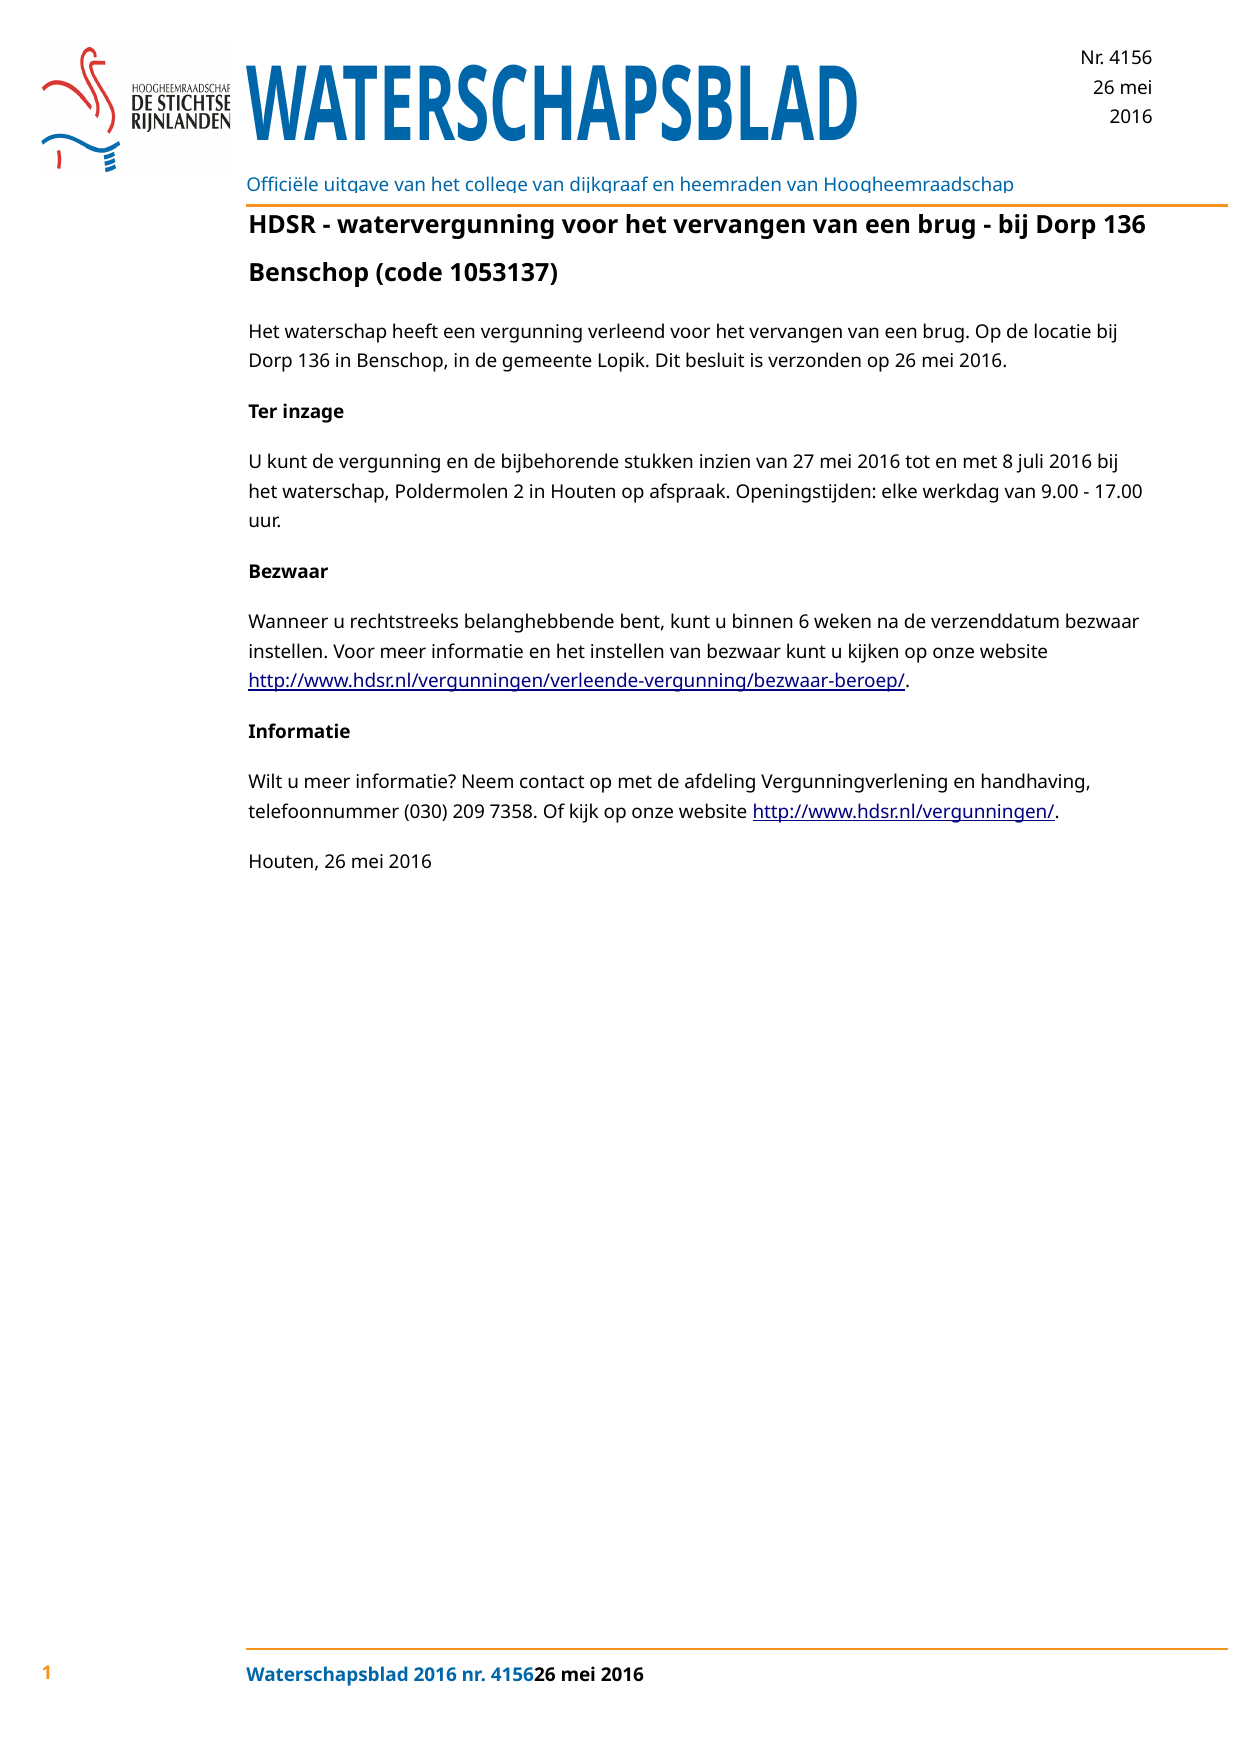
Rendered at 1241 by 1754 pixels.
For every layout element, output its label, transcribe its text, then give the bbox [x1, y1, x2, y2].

text Informatie [248, 718, 1152, 744]
text Houten, 26 mei 2016 [248, 848, 1152, 874]
text U kunt de vergunning en de bijbehorende stukken inzien van 27 mei 2016 tot en met 8 juli 2016 bij het waterschap, Poldermolen 2 in Houten op afspraak. Openingstijden: elke werkdag van 9.00 - 17.00 uur. [248, 448, 1152, 533]
picture [41, 47, 231, 172]
text Wanneer u rechtstreeks belanghebbende bent, kunt u binnen 6 weken na de verzenddatum bezwaar instellen. Voor meer informatie en het instellen van bezwaar kunt u kijken op onze website http://www.hdsr.nl/vergunningen/verleende-vergunning/bezwaar-beroep/. [248, 608, 1152, 693]
text Bezwaar [248, 558, 1152, 584]
text Het waterschap heeft een vergunning verleend voor het vervangen van een brug. Op de locatie bij Dorp 136 in Benschop, in de gemeente Lopik. Dit besluit is verzonden op 26 mei 2016. [248, 318, 1152, 373]
text Ter inzage [248, 398, 1152, 424]
text HDSR - watervergunning voor het vervangen van een brug - bij Dorp 136 Benschop (code 1053137) [248, 207, 1152, 288]
text Wilt u meer informatie? Neem contact op met de afdeling Vergunningverlening en handhaving, telefoonnummer (030) 209 7358. Of kijk op onze website http://www.hdsr.nl/vergunningen/. [248, 768, 1152, 824]
